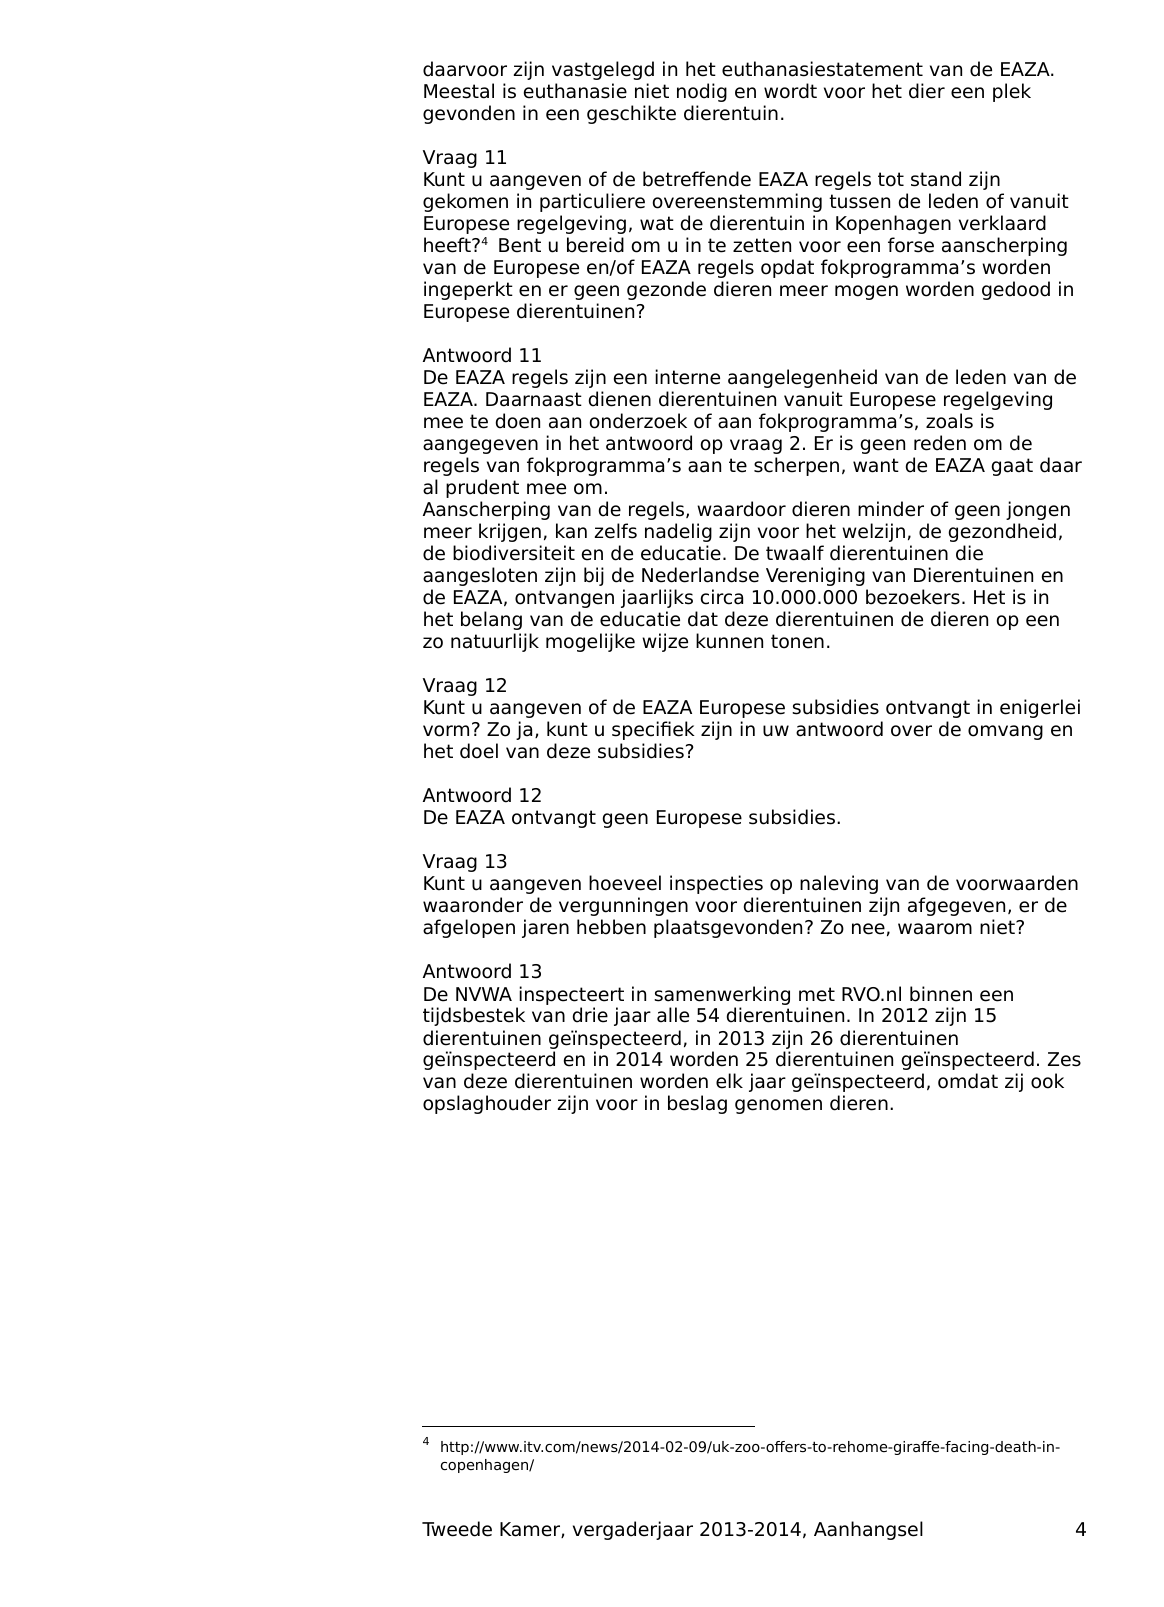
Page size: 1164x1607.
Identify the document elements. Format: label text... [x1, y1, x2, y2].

text De EAZA regels zijn een interne aangelegenheid van de leden van de EAZA. Daarnaast dienen dierentuinen vanuit Europese regelgeving mee te doen aan onderzoek of aan fokprogramma’s, zoals is aangegeven in het antwoord op vraag 2. Er is geen reden om de regels van fokprogramma’s aan te scherpen, want de EAZA gaat daar al prudent mee om. [422, 367, 1087, 499]
text Vraag 11 [422, 147, 1087, 169]
text Antwoord 13 [422, 961, 1087, 983]
text daarvoor zijn vastgelegd in het euthanasiestatement van de EAZA. Meestal is euthanasie niet nodig en wordt voor het dier een plek gevonden in een geschikte dierentuin. [422, 59, 1087, 125]
text Vraag 13 [422, 851, 1087, 873]
text De EAZA ontvangt geen Europese subsidies. [422, 807, 1087, 829]
text Antwoord 12 [422, 785, 1087, 807]
text Kunt u aangeven of de EAZA Europese subsidies ontvangt in enigerlei vorm? Zo ja, kunt u specifiek zijn in uw antwoord over de omvang en het doel van deze subsidies? [422, 697, 1087, 763]
text Aanscherping van de regels, waardoor dieren minder of geen jongen meer krijgen, kan zelfs nadelig zijn voor het welzijn, de gezondheid, de biodiversiteit en de educatie. De twaalf dierentuinen die aangesloten zijn bij de Nederlandse Vereniging van Dierentuinen en de EAZA, ontvangen jaarlijks circa 10.000.000 bezoekers. Het is in het belang van de educatie dat deze dierentuinen de dieren op een zo natuurlijk mogelijke wijze kunnen tonen. [422, 499, 1087, 653]
text De NVWA inspecteert in samenwerking met RVO.nl binnen een tijdsbestek van drie jaar alle 54 dierentuinen. In 2012 zijn 15 dierentuinen geïnspecteerd, in 2013 zijn 26 dierentuinen geïnspecteerd en in 2014 worden 25 dierentuinen geïnspecteerd. Zes van deze dierentuinen worden elk jaar geïnspecteerd, omdat zij ook opslaghouder zijn voor in beslag genomen dieren. [422, 983, 1087, 1115]
text http://www.itv.com/news/2014-02-09/uk-zoo-offers-to-rehome-giraffe-facing-death-in-copenhagen/ [422, 1435, 1087, 1474]
text Kunt u aangeven of de betreffende EAZA regels tot stand zijn gekomen in particuliere overeenstemming tussen de leden of vanuit Europese regelgeving, wat de dierentuin in Kopenhagen verklaard heeft? Bent u bereid om u in te zetten voor een forse aanscherping van de Europese en/of EAZA regels opdat fokprogramma’s worden ingeperkt en er geen gezonde dieren meer mogen worden gedood in Europese dierentuinen? [422, 169, 1087, 323]
text Kunt u aangeven hoeveel inspecties op naleving van de voorwaarden waaronder de vergunningen voor dierentuinen zijn afgegeven, er de afgelopen jaren hebben plaatsgevonden? Zo nee, waarom niet? [422, 873, 1087, 939]
text Antwoord 11 [422, 345, 1087, 367]
text Vraag 12 [422, 675, 1087, 697]
